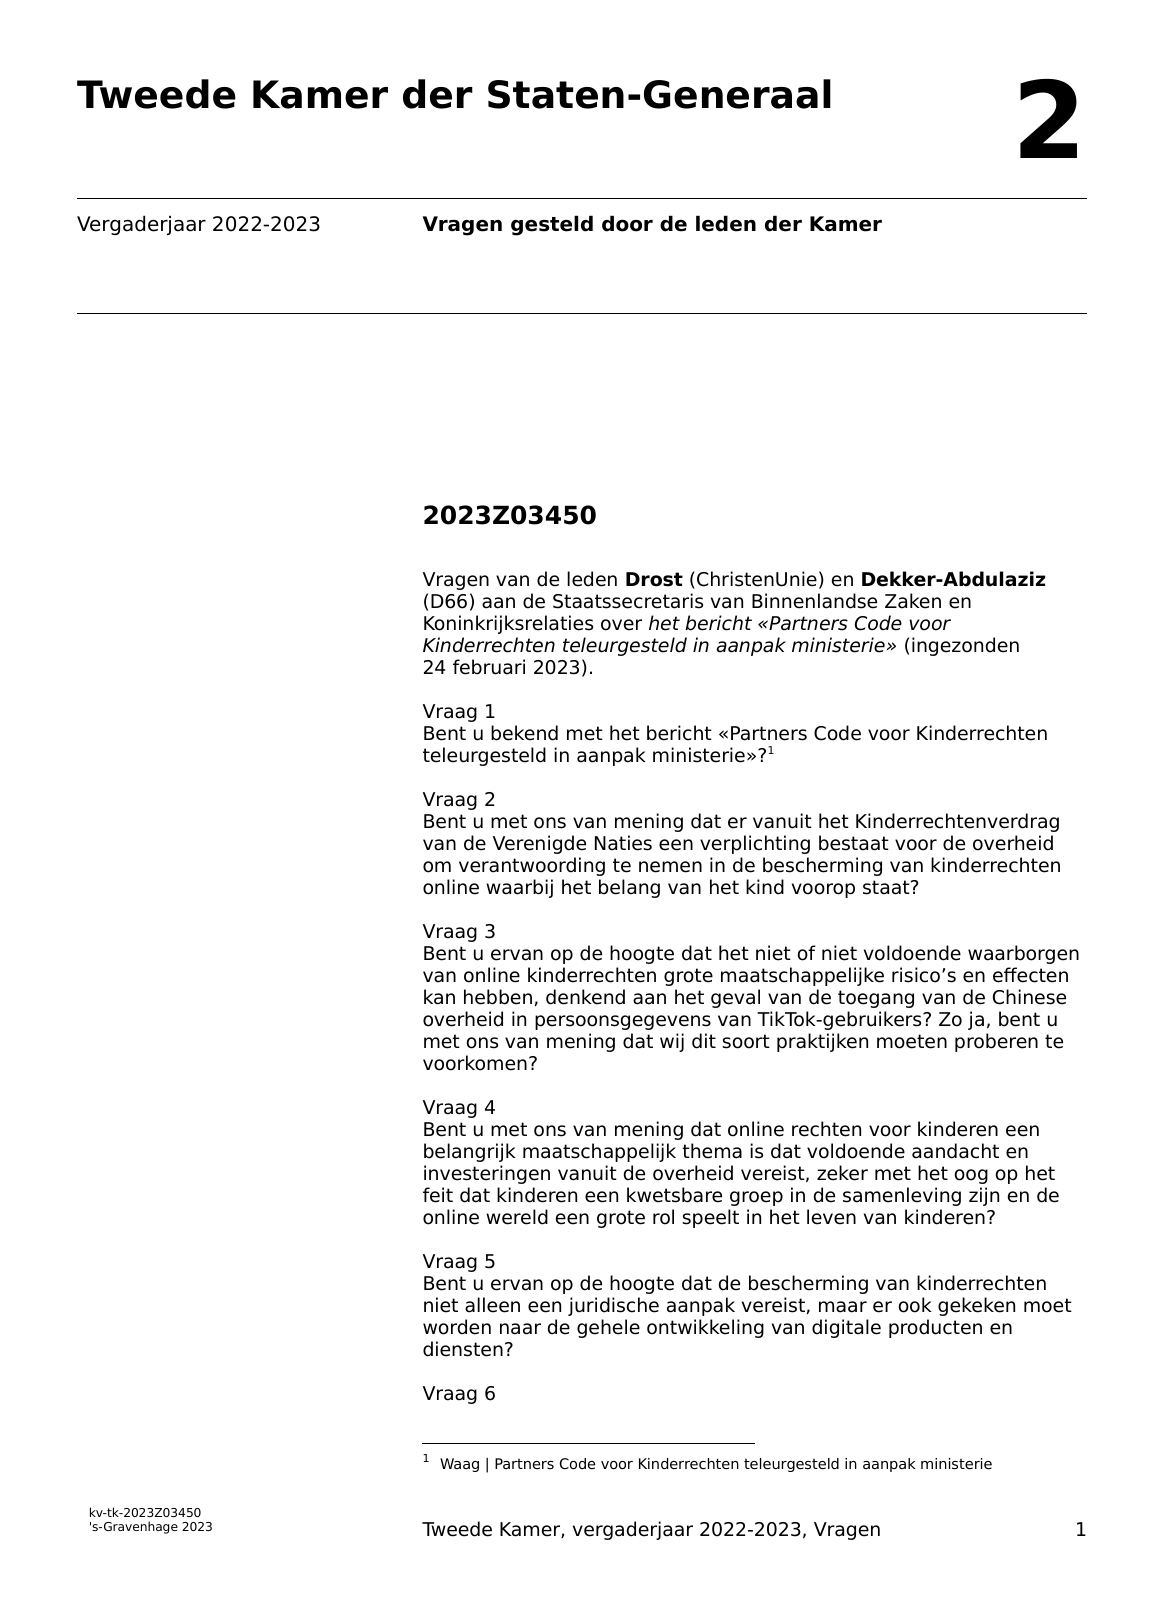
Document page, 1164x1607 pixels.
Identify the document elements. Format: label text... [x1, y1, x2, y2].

table_cell Vergaderjaar 2022-2023 [77, 199, 422, 313]
text 2023Z03450 [422, 501, 1087, 531]
table_header Tweede Kamer der Staten-Generaal [77, 59, 886, 198]
text Bent u ervan op de hoogte dat het niet of niet voldoende waarborgen van online kinderrechten grote maatschappelijke risico’s en effecten kan hebben, denkend aan het geval van de toegang van de Chinese overheid in persoonsgegevens van TikTok-gebruikers? Zo ja, bent u met ons van mening dat wij dit soort praktijken moeten proberen te voorkomen? [422, 943, 1087, 1075]
text Waag | Partners Code voor Kinderrechten teleurgesteld in aanpak ministerie [422, 1452, 1087, 1474]
text Vraag 3 [422, 921, 1087, 943]
text Bent u bekend met het bericht «Partners Code voor Kinderrechten teleurgesteld in aanpak ministerie»? [422, 723, 1087, 767]
text 's-Gravenhage 2023 [88, 1520, 323, 1534]
text Vraag 4 [422, 1097, 1087, 1119]
text Vraag 2 [422, 789, 1087, 811]
table_header 2 [886, 59, 1087, 198]
text kv-tk-2023Z03450 [88, 1506, 323, 1520]
text Bent u met ons van mening dat online rechten voor kinderen een belangrijk maatschappelijk thema is dat voldoende aandacht en investeringen vanuit de overheid vereist, zeker met het oog op het feit dat kinderen een kwetsbare groep in de samenleving zijn en de online wereld een grote rol speelt in het leven van kinderen? [422, 1119, 1087, 1229]
text Bent u ervan op de hoogte dat de bescherming van kinderrechten niet alleen een juridische aanpak vereist, maar er ook gekeken moet worden naar de gehele ontwikkeling van digitale producten en diensten? [422, 1273, 1087, 1361]
text Vragen van de leden Drost (ChristenUnie) en Dekker-Abdulaziz (D66) aan de Staatssecretaris van Binnenlandse Zaken en Koninkrijksrelaties over het bericht «Partners Code voor Kinderrechten teleurgesteld in aanpak ministerie» (ingezonden 24 februari 2023). [422, 569, 1087, 679]
text Bent u met ons van mening dat er vanuit het Kinderrechtenverdrag van de Verenigde Naties een verplichting bestaat voor de overheid om verantwoording te nemen in de bescherming van kinderrechten online waarbij het belang van het kind voorop staat? [422, 811, 1087, 899]
text Vraag 5 [422, 1251, 1087, 1273]
text Vraag 6 [422, 1383, 1087, 1405]
text Vraag 1 [422, 701, 1087, 723]
table_cell Vragen gesteld door de leden der Kamer [422, 199, 1087, 313]
